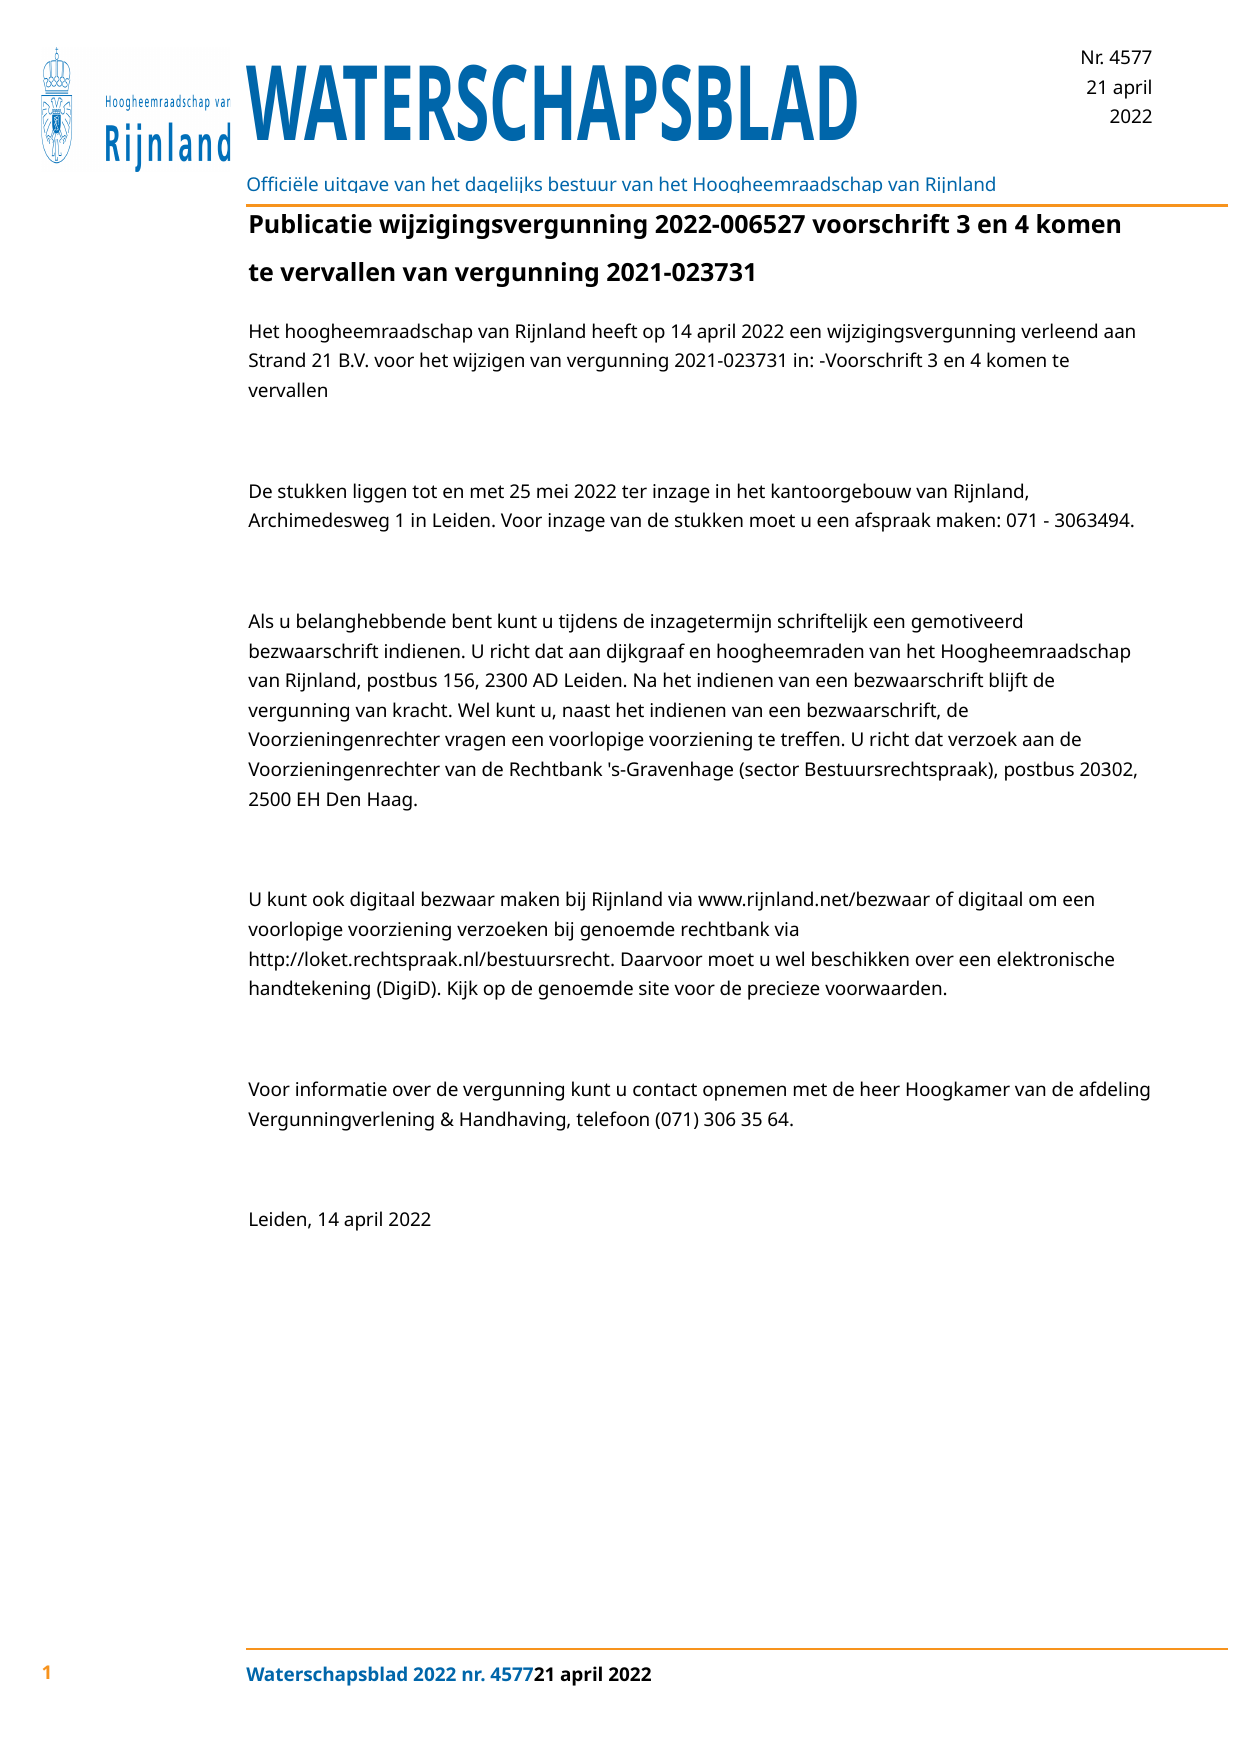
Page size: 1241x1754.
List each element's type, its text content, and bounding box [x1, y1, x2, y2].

text Als u belanghebbende bent kunt u tijdens de inzagetermijn schriftelijk een gemotiveerd bezwaarschrift indienen. U richt dat aan dijkgraaf en hoogheemraden van het Hoogheemraadschap van Rijnland, postbus 156, 2300 AD Leiden. Na het indienen van een bezwaarschrift blijft de vergunning van kracht. Wel kunt u, naast het indienen van een bezwaarschrift, de Voorzieningenrechter vragen een voorlopige voorziening te treffen. U richt dat verzoek aan de Voorzieningenrechter van de Rechtbank 's-Gravenhage (sector Bestuursrechtspraak), postbus 20302, 2500 EH Den Haag. [248, 608, 1152, 812]
text Publicatie wijzigingsvergunning 2022-006527 voorschrift 3 en 4 komen te vervallen van vergunning 2021-023731 [248, 207, 1152, 288]
text Het hoogheemraadschap van Rijnland heeft op 14 april 2022 een wijzigingsvergunning verleend aan Strand 21 B.V. voor het wijzigen van vergunning 2021-023731 in: -Voorschrift 3 en 4 komen te vervallen [248, 318, 1152, 403]
picture [41, 47, 231, 172]
text De stukken liggen tot en met 25 mei 2022 ter inzage in het kantoorgebouw van Rijnland, Archimedesweg 1 in Leiden. Voor inzage van de stukken moet u een afspraak maken: 071 - 3063494. [248, 478, 1152, 533]
text U kunt ook digitaal bezwaar maken bij Rijnland via www.rijnland.net/bezwaar of digitaal om een voorlopige voorziening verzoeken bij genoemde rechtbank via http://loket.rechtspraak.nl/bestuursrecht. Daarvoor moet u wel beschikken over een elektronische handtekening (DigiD). Kijk op de genoemde site voor de precieze voorwaarden. [248, 887, 1152, 1001]
text Leiden, 14 april 2022 [248, 1207, 1152, 1232]
text Voor informatie over de vergunning kunt u contact opnemen met de heer Hoogkamer van de afdeling Vergunningverlening & Handhaving, telefoon (071) 306 35 64. [248, 1076, 1152, 1132]
